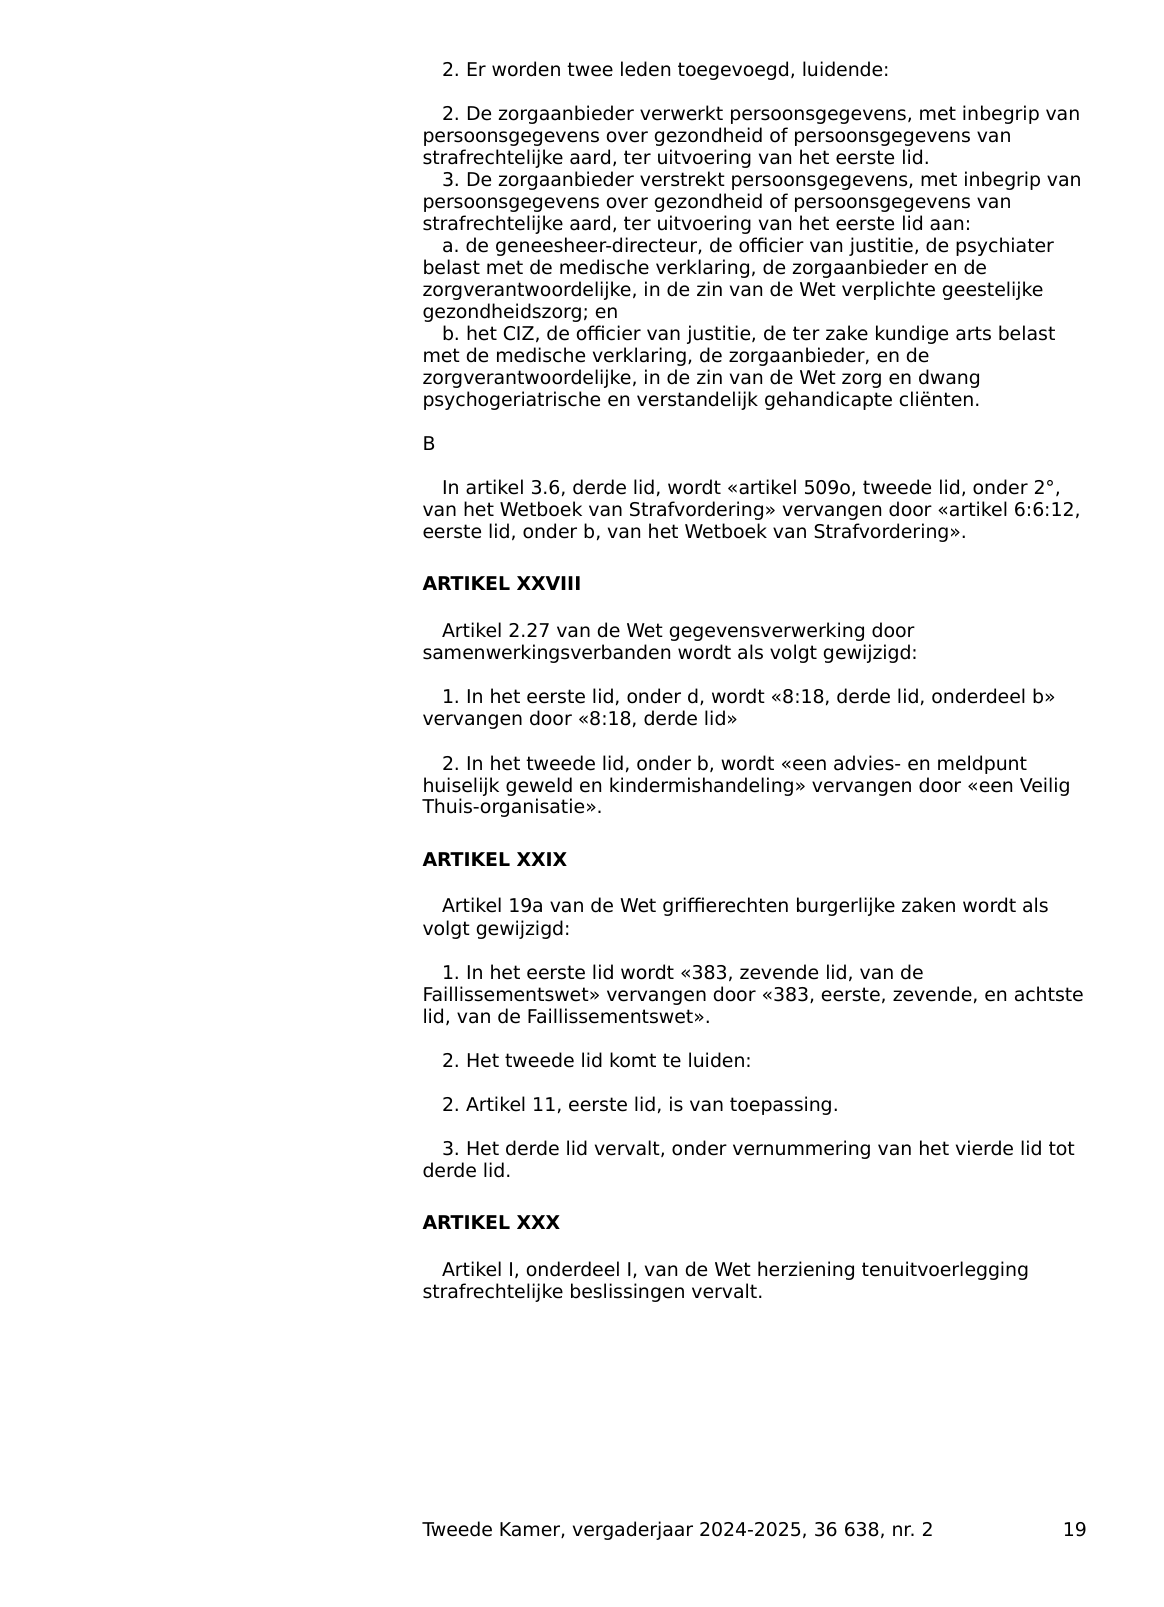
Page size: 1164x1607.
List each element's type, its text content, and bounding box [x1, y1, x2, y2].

text 2. In het tweede lid, onder b, wordt «een advies- en meldpunt huiselijk geweld en kindermishandeling» vervangen door «een Veilig Thuis-organisatie». [422, 752, 1087, 818]
text b. het CIZ, de officier van justitie, de ter zake kundige arts belast met de medische verklaring, de zorgaanbieder, en de zorgverantwoordelijke, in de zin van de Wet zorg en dwang psychogeriatrische en verstandelijk gehandicapte cliënten. [422, 323, 1087, 411]
subtitle ARTIKEL XXVIII [422, 573, 1087, 595]
text 2. De zorgaanbieder verwerkt persoonsgegevens, met inbegrip van persoonsgegevens over gezondheid of persoonsgegevens van strafrechtelijke aard, ter uitvoering van het eerste lid. [422, 103, 1087, 169]
text Artikel I, onderdeel I, van de Wet herziening tenuitvoerlegging strafrechtelijke beslissingen vervalt. [422, 1259, 1087, 1303]
text 2. Artikel 11, eerste lid, is van toepassing. [422, 1094, 1087, 1116]
text 3. Het derde lid vervalt, onder vernummering van het vierde lid tot derde lid. [422, 1138, 1087, 1182]
text B [422, 433, 1087, 455]
text 3. De zorgaanbieder verstrekt persoonsgegevens, met inbegrip van persoonsgegevens over gezondheid of persoonsgegevens van strafrechtelijke aard, ter uitvoering van het eerste lid aan: [422, 169, 1087, 235]
text 1. In het eerste lid wordt «383, zevende lid, van de Faillissementswet» vervangen door «383, eerste, zevende, en achtste lid, van de Faillissementswet». [422, 962, 1087, 1027]
text Artikel 19a van de Wet griffierechten burgerlijke zaken wordt als volgt gewijzigd: [422, 895, 1087, 939]
text In artikel 3.6, derde lid, wordt «artikel 509o, tweede lid, onder 2°, van het Wetboek van Strafvordering» vervangen door «artikel 6:6:12, eerste lid, onder b, van het Wetboek van Strafvordering». [422, 477, 1087, 543]
text a. de geneesheer-directeur, de officier van justitie, de psychiater belast met de medische verklaring, de zorgaanbieder en de zorgverantwoordelijke, in de zin van de Wet verplichte geestelijke gezondheidszorg; en [422, 235, 1087, 323]
text Artikel 2.27 van de Wet gegevensverwerking door samenwerkingsverbanden wordt als volgt gewijzigd: [422, 620, 1087, 664]
subtitle ARTIKEL XXX [422, 1212, 1087, 1234]
text 2. Het tweede lid komt te luiden: [422, 1050, 1087, 1072]
text 1. In het eerste lid, onder d, wordt «8:18, derde lid, onderdeel b» vervangen door «8:18, derde lid» [422, 686, 1087, 730]
text 2. Er worden twee leden toegevoegd, luidende: [422, 59, 1087, 81]
subtitle ARTIKEL XXIX [422, 848, 1087, 870]
